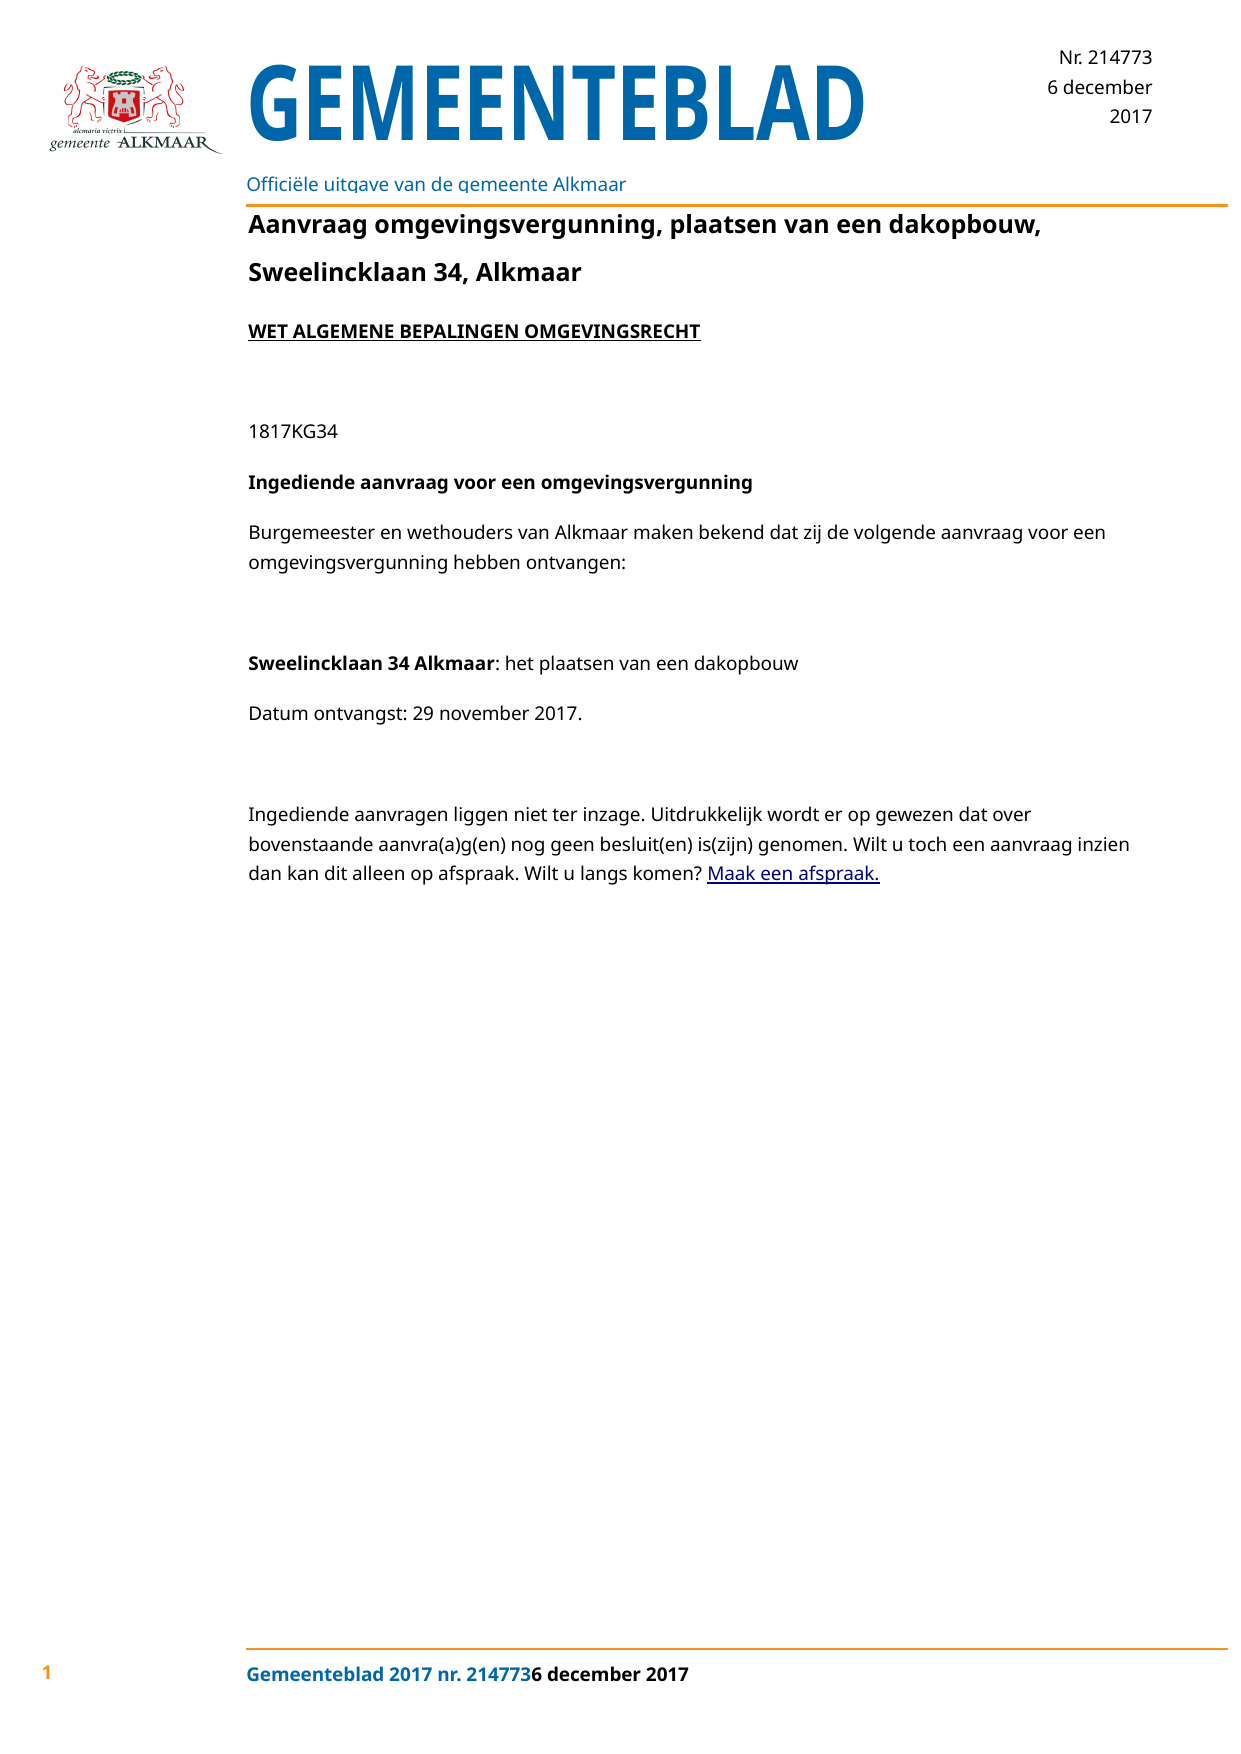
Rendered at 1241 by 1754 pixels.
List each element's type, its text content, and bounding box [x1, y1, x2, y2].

picture [41, 47, 231, 172]
text Burgemeester en wethouders van Alkmaar maken bekend dat zij de volgende aanvraag voor een omgevingsvergunning hebben ontvangen: [248, 519, 1152, 575]
text Ingediende aanvragen liggen niet ter inzage. Uitdrukkelijk wordt er op gewezen dat over bovenstaande aanvra(a)g(en) nog geen besluit(en) is(zijn) genomen. Wilt u toch een aanvraag inzien dan kan dit alleen op afspraak. Wilt u langs komen? Maak een afspraak. [248, 801, 1152, 886]
text Sweelincklaan 34 Alkmaar: het plaatsen van een dakopbouw [248, 650, 1152, 676]
text WET ALGEMENE BEPALINGEN OMGEVINGSRECHT [248, 318, 1152, 344]
text 1817KG34 [248, 419, 1152, 444]
text Ingediende aanvraag voor een omgevingsvergunning [248, 469, 1152, 495]
text Aanvraag omgevingsvergunning, plaatsen van een dakopbouw, Sweelincklaan 34, Alkmaar [248, 207, 1152, 288]
text Datum ontvangst: 29 november 2017. [248, 700, 1152, 726]
